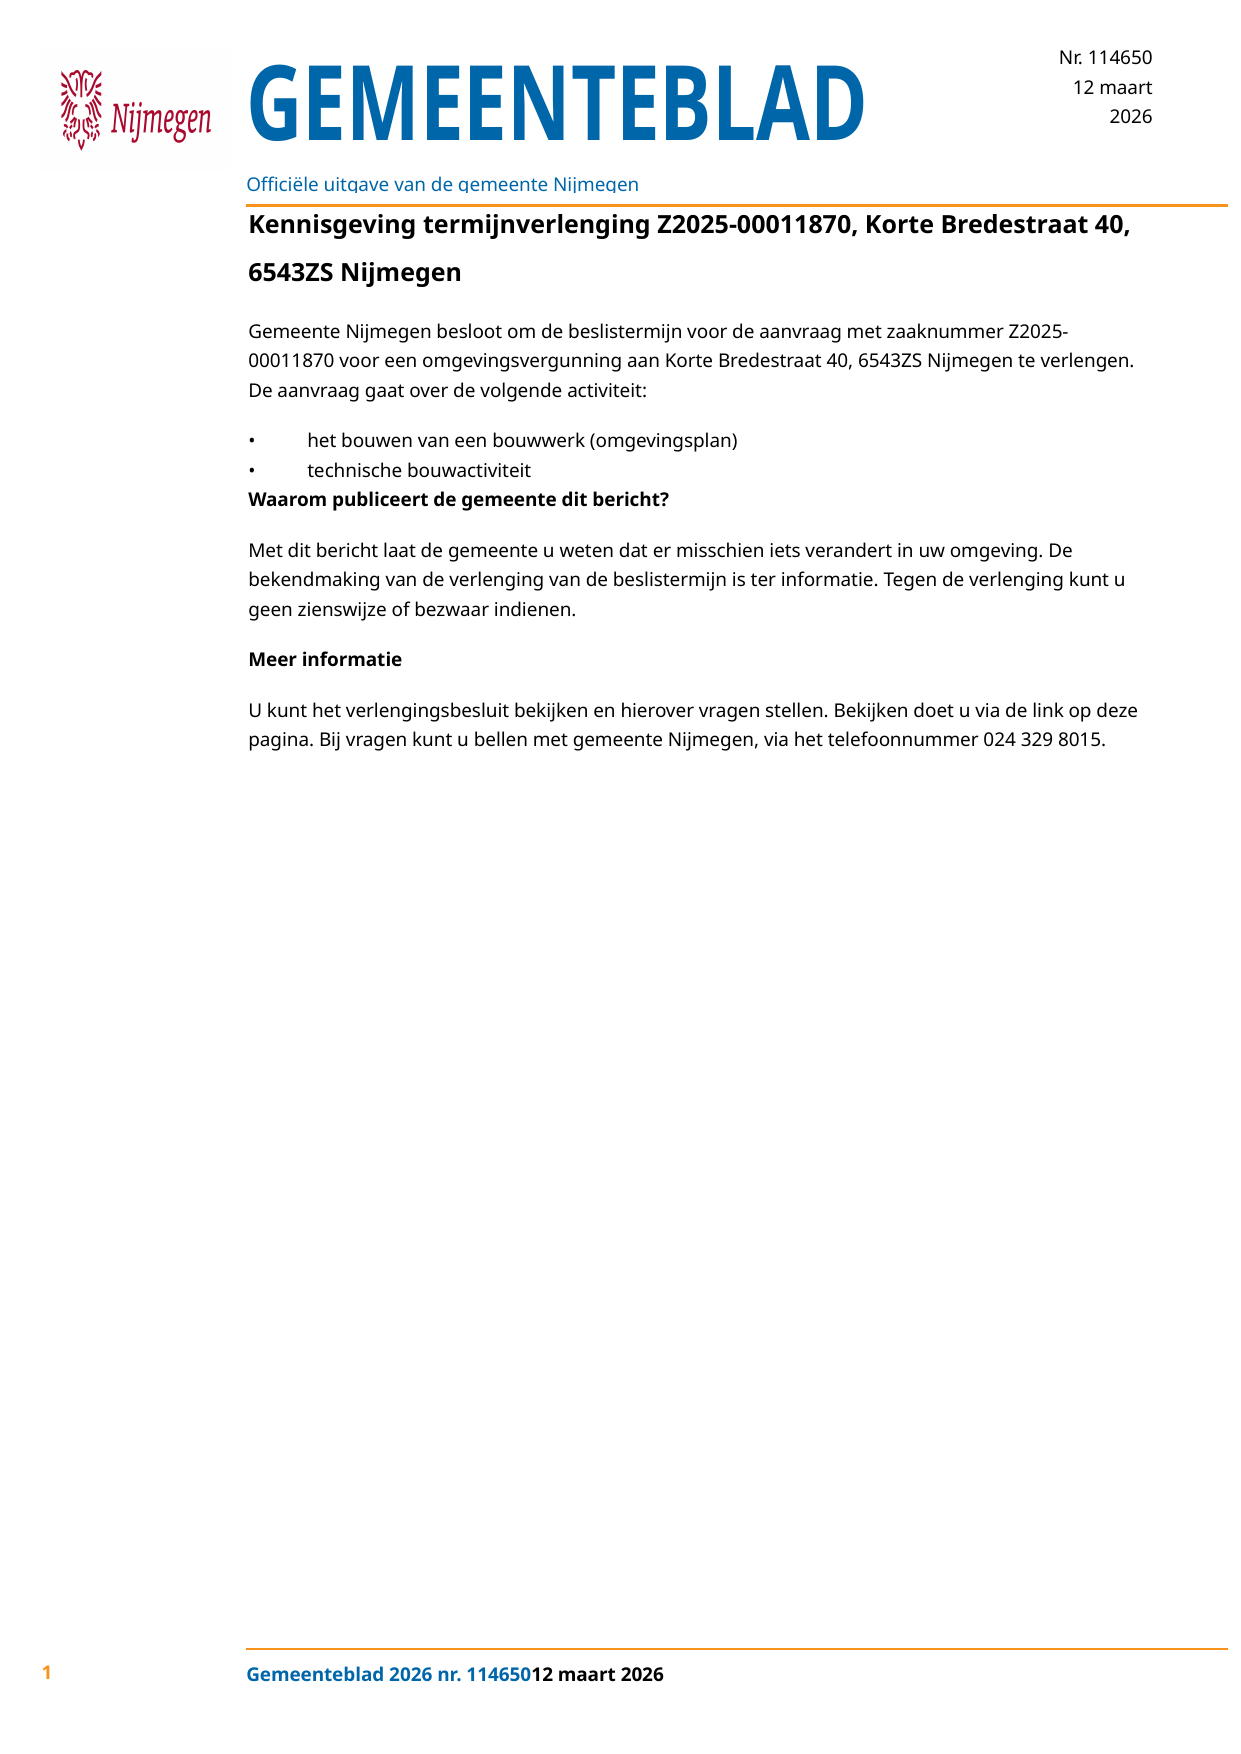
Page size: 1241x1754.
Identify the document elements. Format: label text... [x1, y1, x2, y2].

picture [41, 47, 231, 172]
list technische bouwactiviteit [248, 457, 1152, 483]
list het bouwen van een bouwwerk (omgevingsplan) [248, 427, 1152, 453]
text Gemeente Nijmegen besloot om de beslistermijn voor de aanvraag met zaaknummer Z2025-00011870 voor een omgevingsvergunning aan Korte Bredestraat 40, 6543ZS Nijmegen te verlengen. De aanvraag gaat over de volgende activiteit: [248, 318, 1152, 403]
text Met dit bericht laat de gemeente u weten dat er misschien iets verandert in uw omgeving. De bekendmaking van de verlenging van de beslistermijn is ter informatie. Tegen de verlenging kunt u geen zienswijze of bezwaar indienen. [248, 537, 1152, 622]
text Kennisgeving termijnverlenging Z2025-00011870, Korte Bredestraat 40, 6543ZS Nijmegen [248, 207, 1152, 288]
text Meer informatie [248, 647, 1152, 672]
text Waarom publiceert de gemeente dit bericht? [248, 487, 1152, 512]
text U kunt het verlengingsbesluit bekijken en hierover vragen stellen. Bekijken doet u via de link op deze pagina. Bij vragen kunt u bellen met gemeente Nijmegen, via het telefoonnummer 024 329 8015. [248, 697, 1152, 752]
